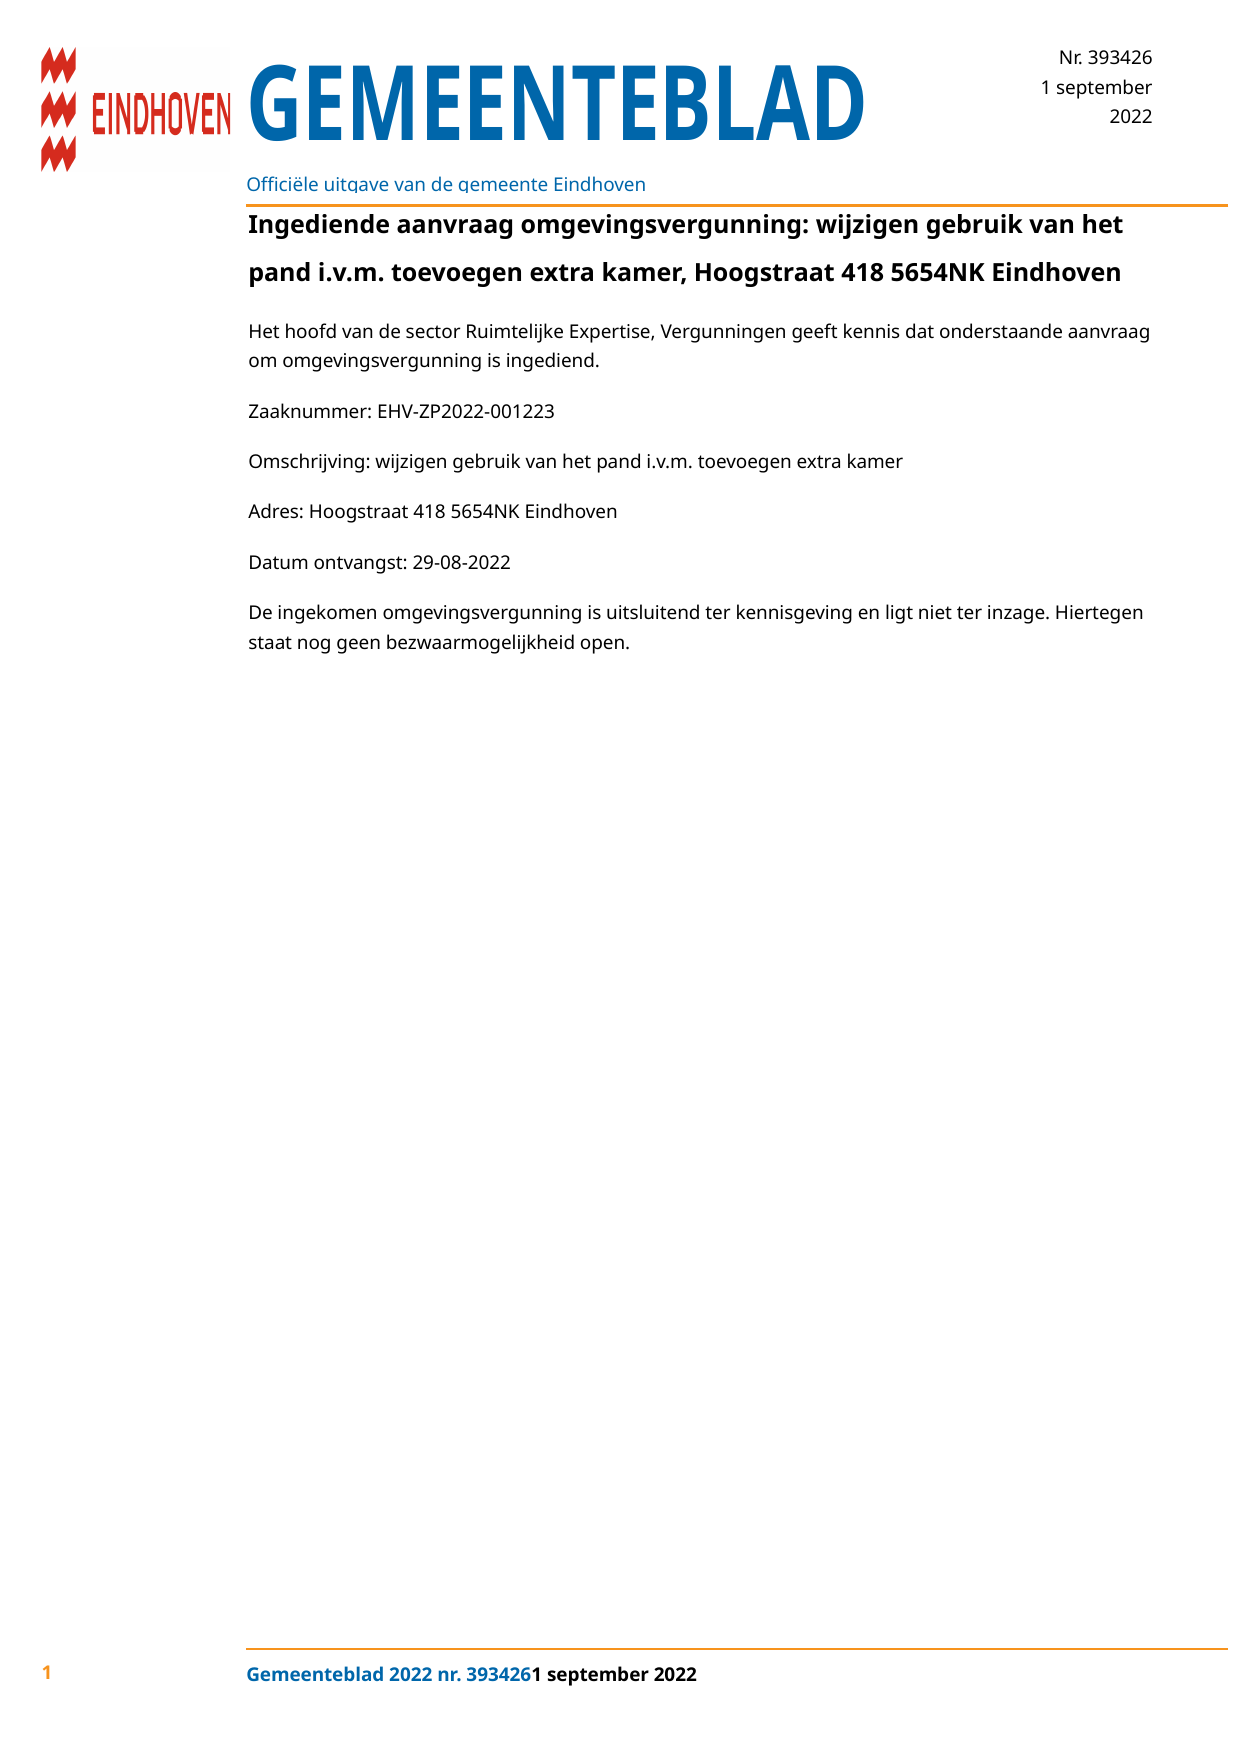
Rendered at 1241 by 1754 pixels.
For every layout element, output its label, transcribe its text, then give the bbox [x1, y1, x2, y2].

text De ingekomen omgevingsvergunning is uitsluitend ter kennisgeving en ligt niet ter inzage. Hiertegen staat nog geen bezwaarmogelijkheid open. [248, 599, 1152, 655]
text Zaaknummer: EHV-ZP2022-001223 [248, 398, 1152, 424]
text Datum ontvangst: 29-08-2022 [248, 549, 1152, 575]
text Adres: Hoogstraat 418 5654NK Eindhoven [248, 499, 1152, 524]
text Het hoofd van de sector Ruimtelijke Expertise, Vergunningen geeft kennis dat onderstaande aanvraag om omgevingsvergunning is ingediend. [248, 318, 1152, 373]
text Omschrijving: wijzigen gebruik van het pand i.v.m. toevoegen extra kamer [248, 448, 1152, 474]
picture [41, 47, 231, 172]
text Ingediende aanvraag omgevingsvergunning: wijzigen gebruik van het pand i.v.m. toevoegen extra kamer, Hoogstraat 418 5654NK Eindhoven [248, 207, 1152, 288]
